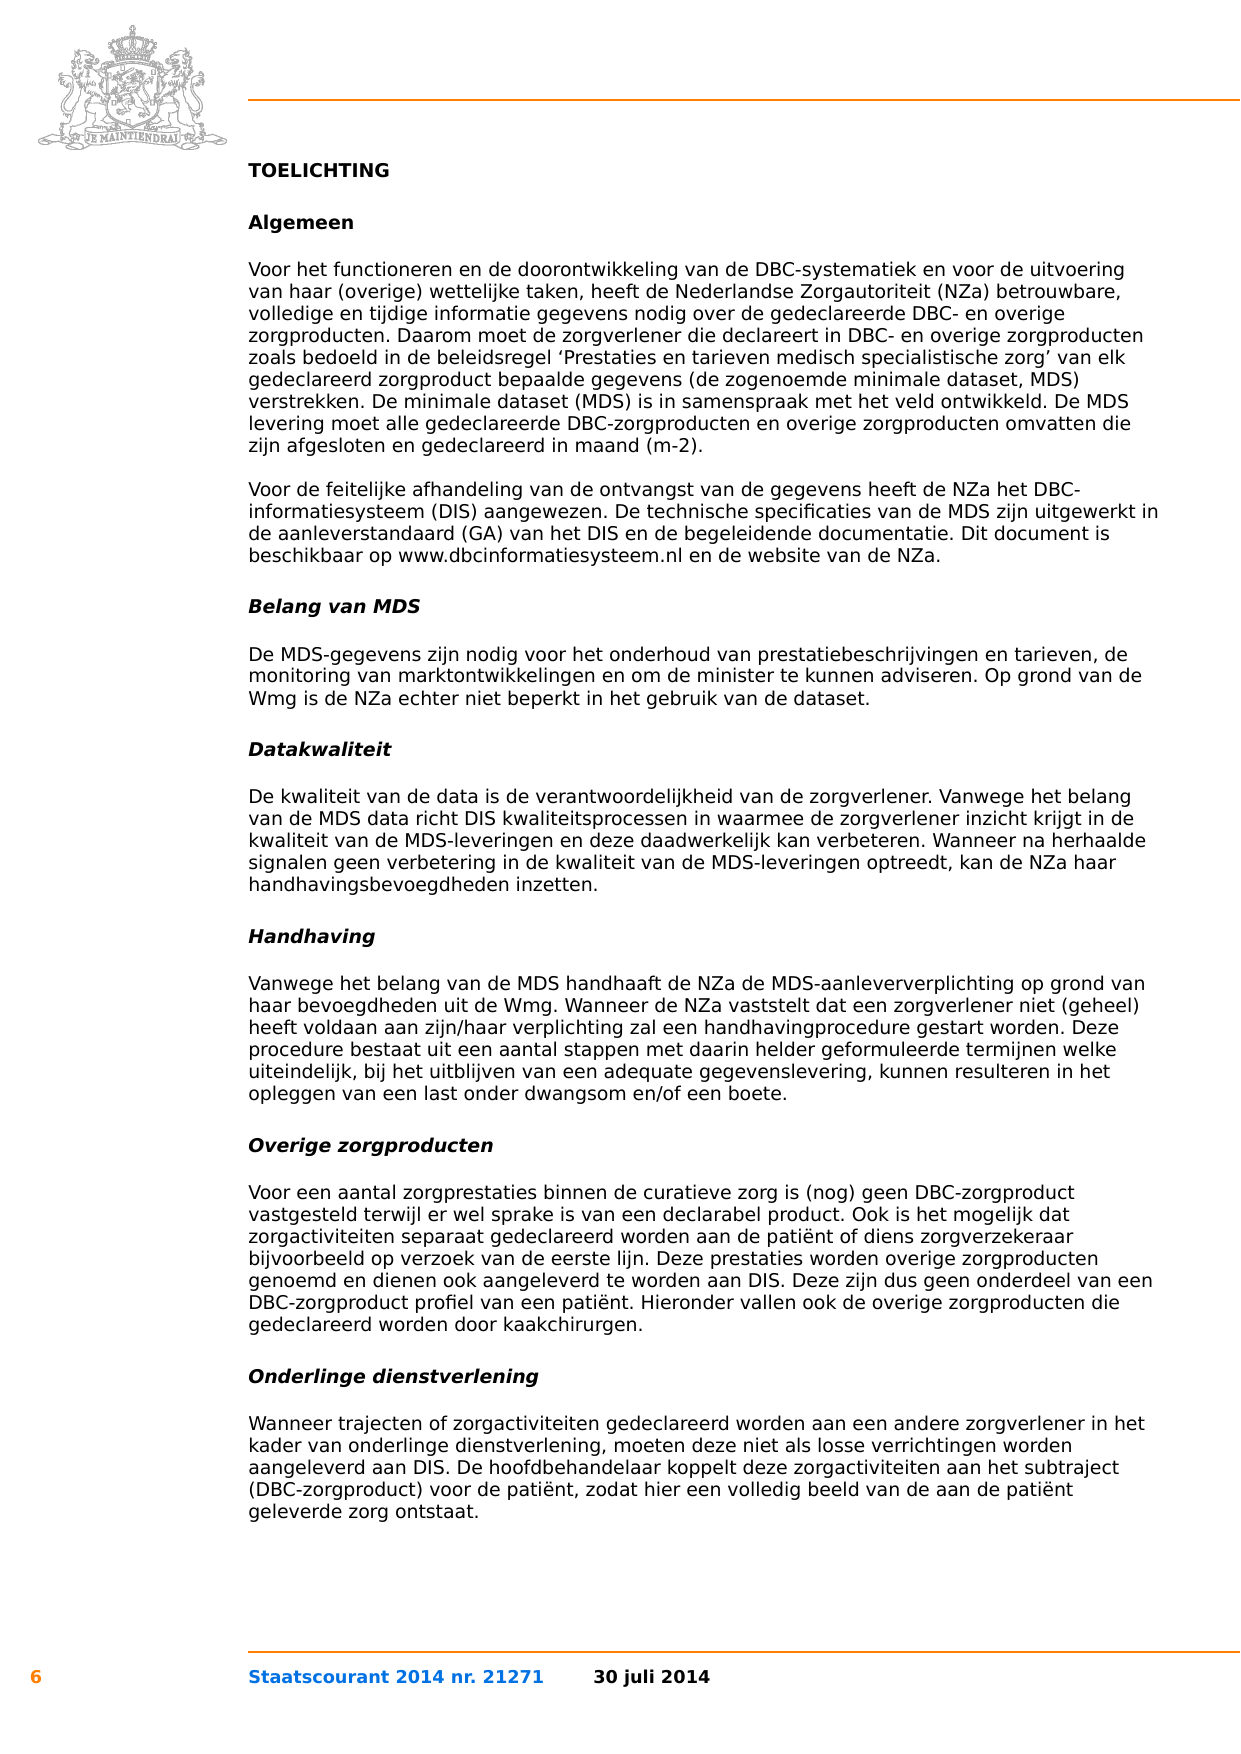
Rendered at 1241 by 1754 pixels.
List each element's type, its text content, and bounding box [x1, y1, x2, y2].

text De MDS-gegevens zijn nodig voor het onderhoud van prestatiebeschrijvingen en tarieven, de monitoring van marktontwikkelingen en om de minister te kunnen adviseren. Op grond van de Wmg is de NZa echter niet beperkt in het gebruik van de dataset. [248, 643, 1163, 709]
subtitle TOELICHTING [248, 160, 1163, 182]
text Voor het functioneren en de doorontwikkeling van de DBC-systematiek en voor de uitvoering van haar (overige) wettelijke taken, heeft de Nederlandse Zorgautoriteit (NZa) betrouwbare, volledige en tijdige informatie gegevens nodig over de gedeclareerde DBC- en overige zorgproducten. Daarom moet de zorgverlener die declareert in DBC- en overige zorgproducten zoals bedoeld in de beleidsregel ‘Prestaties en tarieven medisch specialistische zorg’ van elk gedeclareerd zorgproduct bepaalde gegevens (de zogenoemde minimale dataset, MDS) verstrekken. De minimale dataset (MDS) is in samenspraak met het veld ontwikkeld. De MDS levering moet alle gedeclareerde DBC-zorgproducten en overige zorgproducten omvatten die zijn afgesloten en gedeclareerd in maand (m-2). [248, 259, 1163, 457]
text Vanwege het belang van de MDS handhaaft de NZa de MDS-aanleververplichting op grond van haar bevoegdheden uit de Wmg. Wanneer de NZa vaststelt dat een zorgverlener niet (geheel) heeft voldaan aan zijn/haar verplichting zal een handhavingprocedure gestart worden. Deze procedure bestaat uit een aantal stappen met daarin helder geformuleerde termijnen welke uiteindelijk, bij het uitblijven van een adequate gegevenslevering, kunnen resulteren in het opleggen van een last onder dwangsom en/of een boete. [248, 973, 1163, 1105]
subtitle Belang van MDS [248, 596, 1163, 618]
subtitle Onderlinge dienstverlening [248, 1366, 1163, 1388]
text Wanneer trajecten of zorgactiviteiten gedeclareerd worden aan een andere zorgverlener in het kader van onderlinge dienstverlening, moeten deze niet als losse verrichtingen worden aangeleverd aan DIS. De hoofdbehandelaar koppelt deze zorgactiviteiten aan het subtraject (DBC-zorgproduct) voor de patiënt, zodat hier een volledig beeld van de aan de patiënt geleverde zorg ontstaat. [248, 1413, 1163, 1523]
text Voor een aantal zorgprestaties binnen de curatieve zorg is (nog) geen DBC-zorgproduct vastgesteld terwijl er wel sprake is van een declarabel product. Ook is het mogelijk dat zorgactiviteiten separaat gedeclareerd worden aan de patiënt of diens zorgverzekeraar bijvoorbeeld op verzoek van de eerste lijn. Deze prestaties worden overige zorgproducten genoemd en dienen ook aangeleverd te worden aan DIS. Deze zijn dus geen onderdeel van een DBC-zorgproduct profiel van een patiënt. Hieronder vallen ook de overige zorgproducten die gedeclareerd worden door kaakchirurgen. [248, 1182, 1163, 1336]
subtitle Datakwaliteit [248, 739, 1163, 761]
subtitle Overige zorgproducten [248, 1135, 1163, 1157]
text Voor de feitelijke afhandeling van de ontvangst van de gegevens heeft de NZa het DBC-informatiesysteem (DIS) aangewezen. De technische specificaties van de MDS zijn uitgewerkt in de aanleverstandaard (GA) van het DIS en de begeleidende documentatie. Dit document is beschikbaar op www.dbcinformatiesysteem.nl en de website van de NZa. [248, 478, 1163, 566]
subtitle Algemeen [248, 212, 1163, 234]
picture [38, 25, 227, 150]
text De kwaliteit van de data is de verantwoordelijkheid van de zorgverlener. Vanwege het belang van de MDS data richt DIS kwaliteitsprocessen in waarmee de zorgverlener inzicht krijgt in de kwaliteit van de MDS-leveringen en deze daadwerkelijk kan verbeteren. Wanneer na herhaalde signalen geen verbetering in de kwaliteit van de MDS-leveringen optreedt, kan de NZa haar handhavingsbevoegdheden inzetten. [248, 786, 1163, 896]
subtitle Handhaving [248, 926, 1163, 948]
